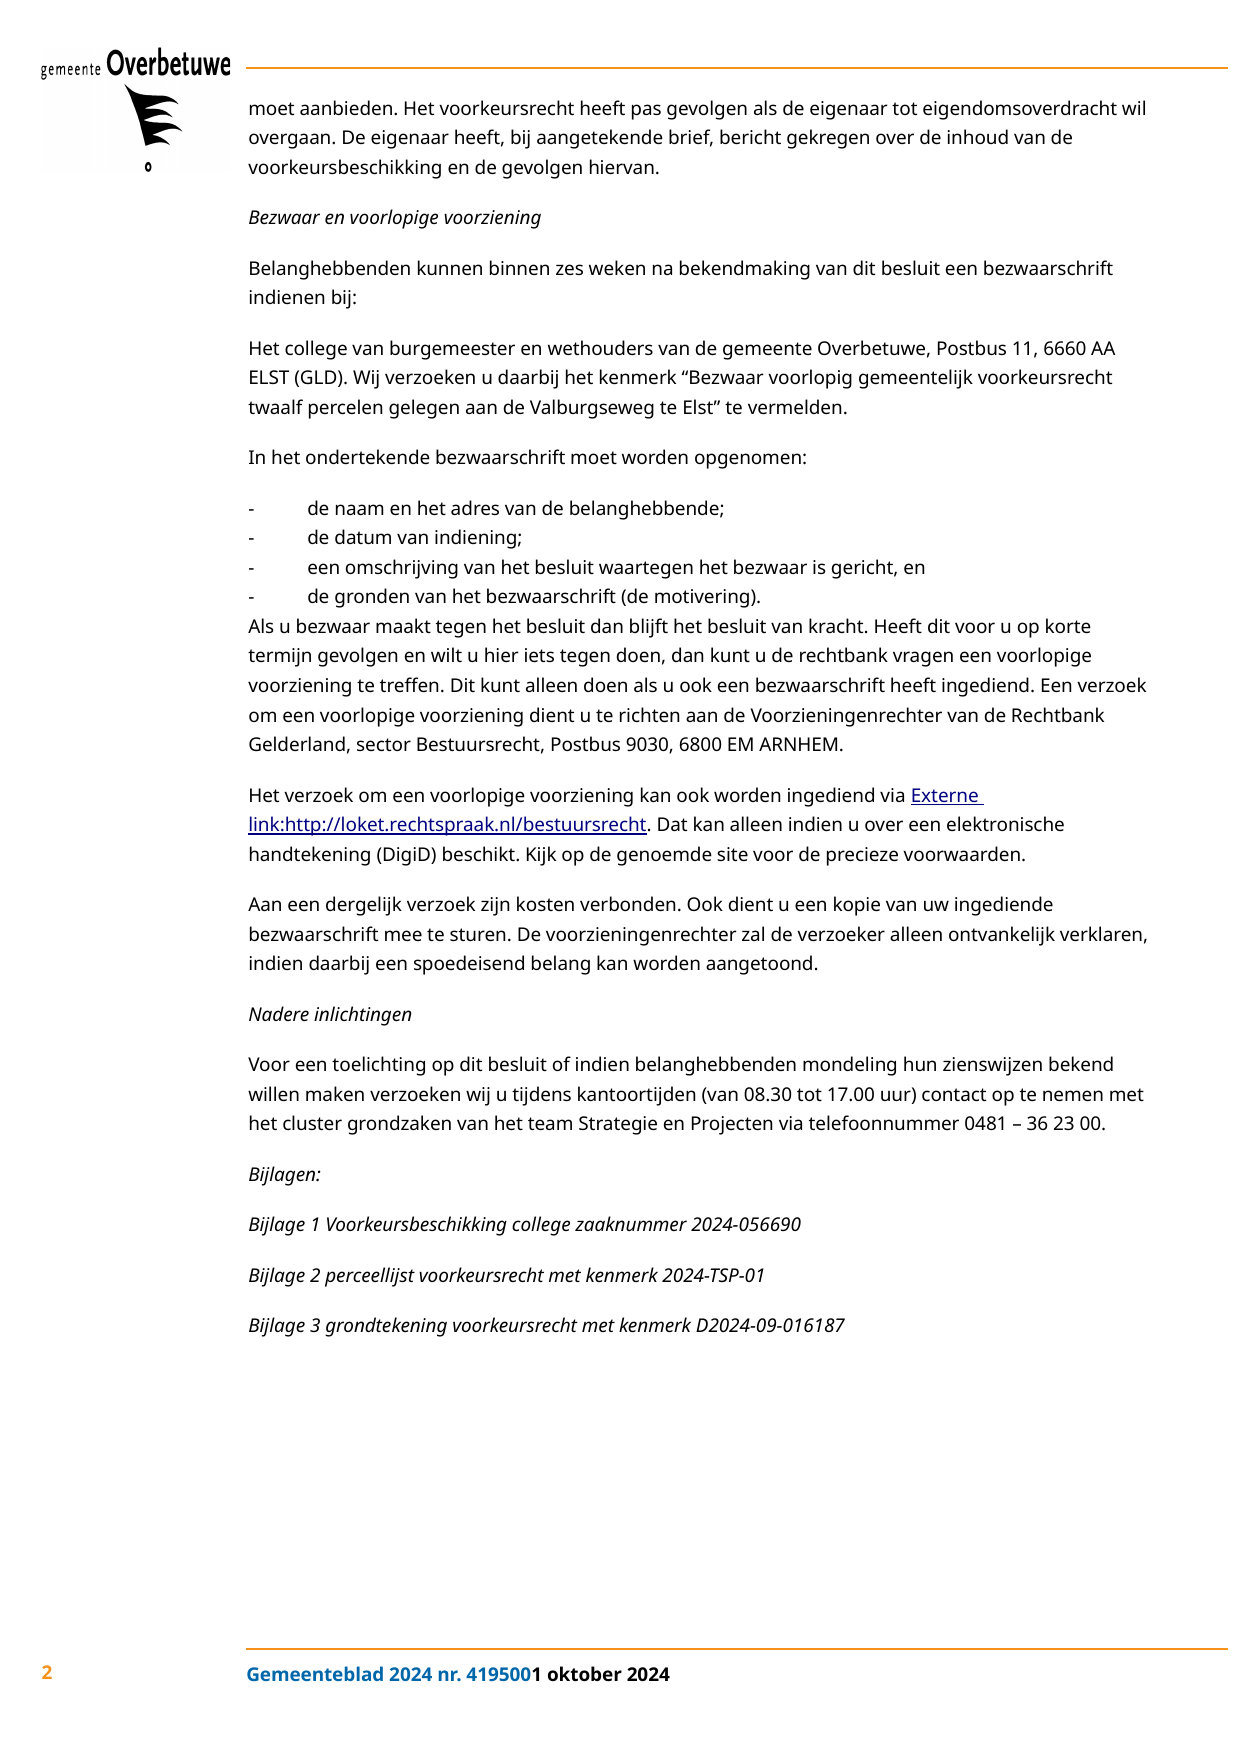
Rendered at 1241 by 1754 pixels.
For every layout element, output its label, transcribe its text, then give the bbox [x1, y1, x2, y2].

text Als u bezwaar maakt tegen het besluit dan blijft het besluit van kracht. Heeft dit voor u op korte termijn gevolgen en wilt u hier iets tegen doen, dan kunt u de rechtbank vragen een voorlopige voorziening te treffen. Dit kunt alleen doen als u ook een bezwaarschrift heeft ingediend. Een verzoek om een voorlopige voorziening dient u te richten aan de Voorzieningenrechter van de Rechtbank Gelderland, sector Bestuursrecht, Postbus 9030, 6800 EM ARNHEM. [248, 613, 1152, 757]
text Aan een dergelijk verzoek zijn kosten verbonden. Ook dient u een kopie van uw ingediende bezwaarschrift mee te sturen. De voorzieningenrechter zal de verzoeker alleen ontvankelijk verklaren, indien daarbij een spoedeisend belang kan worden aangetoond. [248, 891, 1152, 976]
text Bijlage 1 Voorkeursbeschikking college zaaknummer 2024-056690 [248, 1211, 1152, 1237]
list de gronden van het bezwaarschrift (de motivering). [248, 583, 1152, 609]
picture [41, 47, 231, 172]
text Het college van burgemeester en wethouders van de gemeente Overbetuwe, Postbus 11, 6660 AA ELST (GLD). Wij verzoeken u daarbij het kenmerk “Bezwaar voorlopig gemeentelijk voorkeursrecht twaalf percelen gelegen aan de Valburgseweg te Elst” te vermelden. [248, 335, 1152, 420]
list de datum van indiening; [248, 524, 1152, 550]
text Bijlagen: [248, 1161, 1152, 1187]
text In het ondertekende bezwaarschrift moet worden opgenomen: [248, 444, 1152, 470]
list de naam en het adres van de belanghebbende; [248, 495, 1152, 521]
text Nadere inlichtingen [248, 1001, 1152, 1027]
text moet aanbieden. Het voorkeursrecht heeft pas gevolgen als de eigenaar tot eigendomsoverdracht wil overgaan. De eigenaar heeft, bij aangetekende brief, bericht gekregen over de inhoud van de voorkeursbeschikking en de gevolgen hiervan. [248, 95, 1152, 180]
text Belanghebbenden kunnen binnen zes weken na bekendmaking van dit besluit een bezwaarschrift indienen bij: [248, 255, 1152, 310]
text Bijlage 3 grondtekening voorkeursrecht met kenmerk D2024-09-016187 [248, 1312, 1152, 1338]
text Voor een toelichting op dit besluit of indien belanghebbenden mondeling hun zienswijzen bekend willen maken verzoeken wij u tijdens kantoortijden (van 08.30 tot 17.00 uur) contact op te nemen met het cluster grondzaken van het team Strategie en Projecten via telefoonnummer 0481 – 36 23 00. [248, 1051, 1152, 1136]
list een omschrijving van het besluit waartegen het bezwaar is gericht, en [248, 554, 1152, 580]
text Bijlage 2 perceellijst voorkeursrecht met kenmerk 2024-TSP-01 [248, 1262, 1152, 1288]
text Het verzoek om een voorlopige voorziening kan ook worden ingediend via Externe link:http://loket.rechtspraak.nl/bestuursrecht. Dat kan alleen indien u over een elektronische handtekening (DigiD) beschikt. Kijk op de genoemde site voor de precieze voorwaarden. [248, 782, 1152, 867]
text Bezwaar en voorlopige voorziening [248, 204, 1152, 230]
